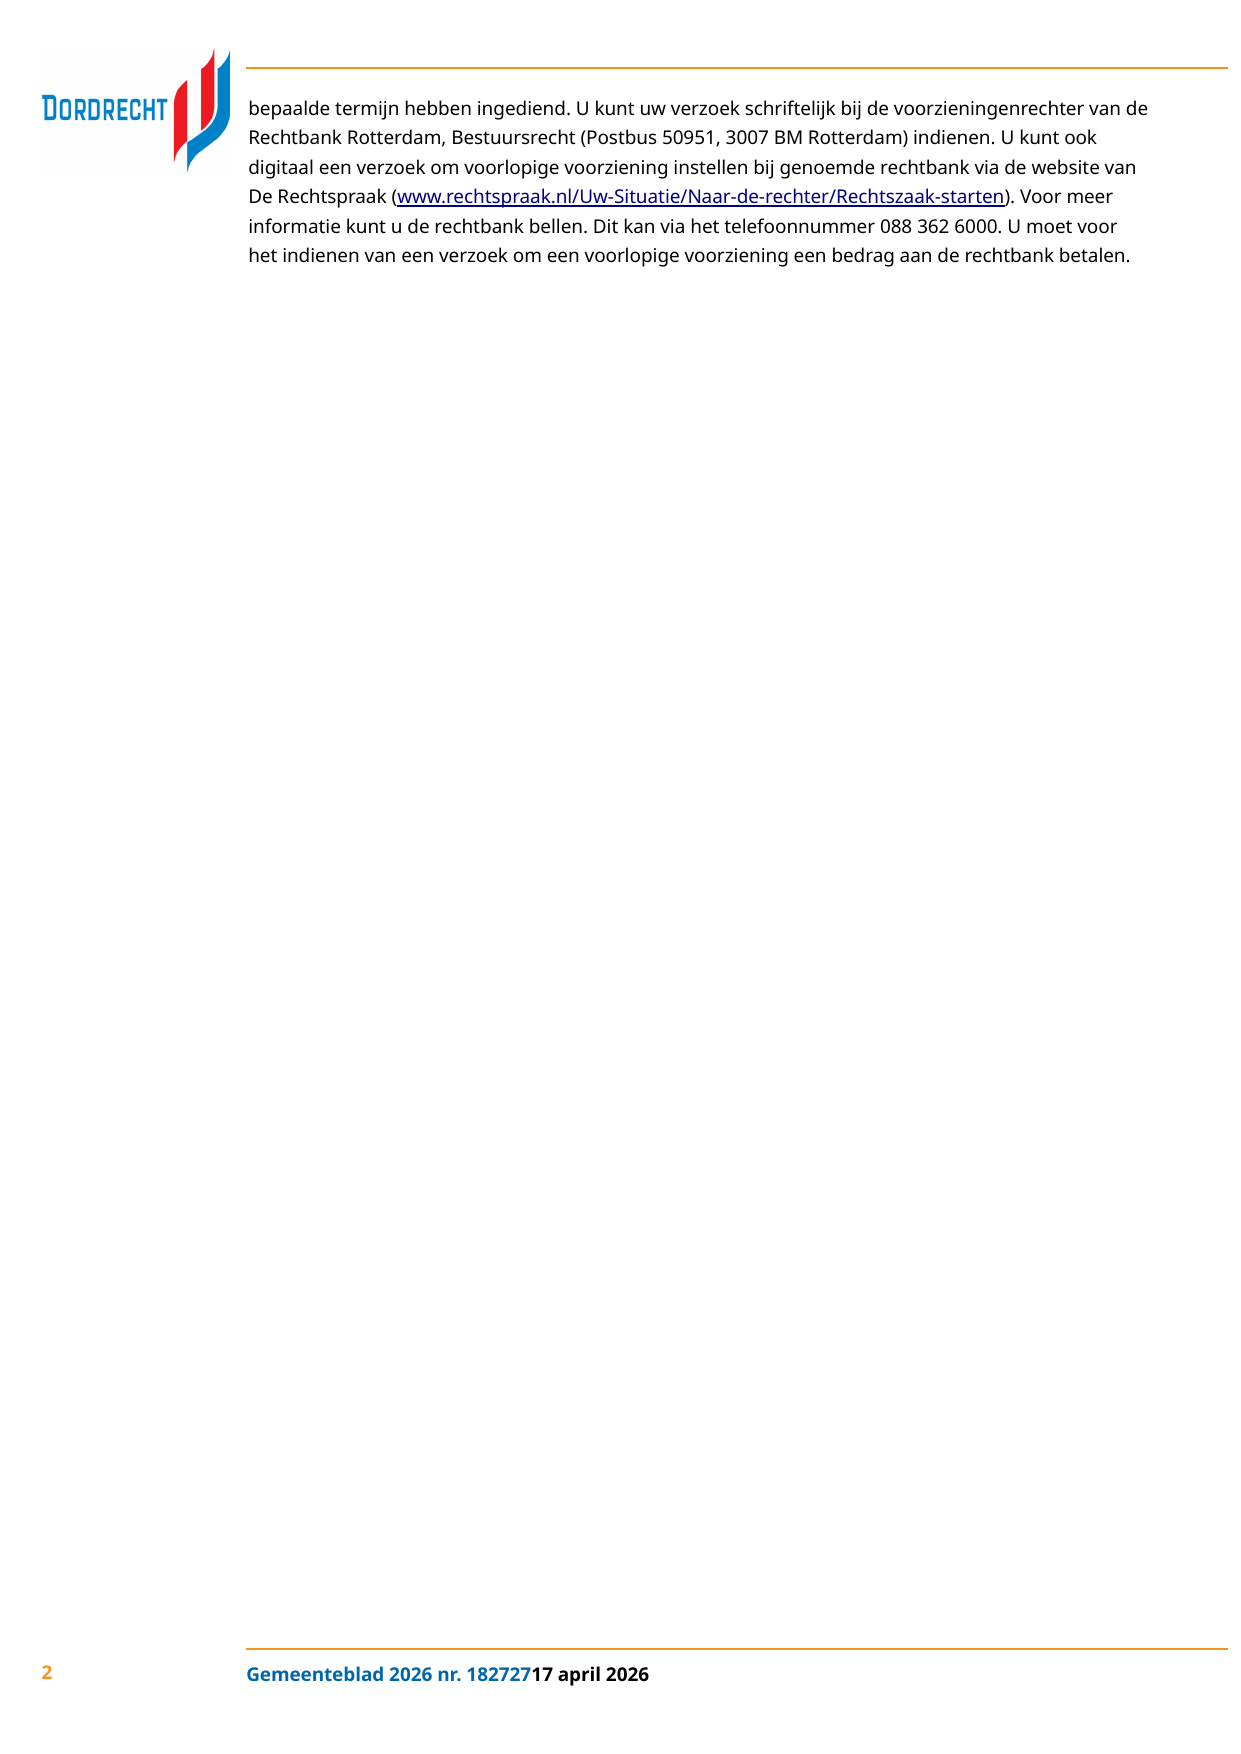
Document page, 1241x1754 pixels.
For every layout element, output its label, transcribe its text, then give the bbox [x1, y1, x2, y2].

text bepaalde termijn hebben ingediend. U kunt uw verzoek schriftelijk bij de voorzieningenrechter van de Rechtbank Rotterdam, Bestuursrecht (Postbus 50951, 3007 BM Rotterdam) indienen. U kunt ook digitaal een verzoek om voorlopige voorziening instellen bij genoemde rechtbank via de website van De Rechtspraak (www.rechtspraak.nl/Uw-Situatie/Naar-de-rechter/Rechtszaak-starten). Voor meer informatie kunt u de rechtbank bellen. Dit kan via het telefoonnummer 088 362 6000. U moet voor het indienen van een verzoek om een voorlopige voorziening een bedrag aan de rechtbank betalen. [248, 95, 1152, 268]
picture [41, 47, 231, 172]
